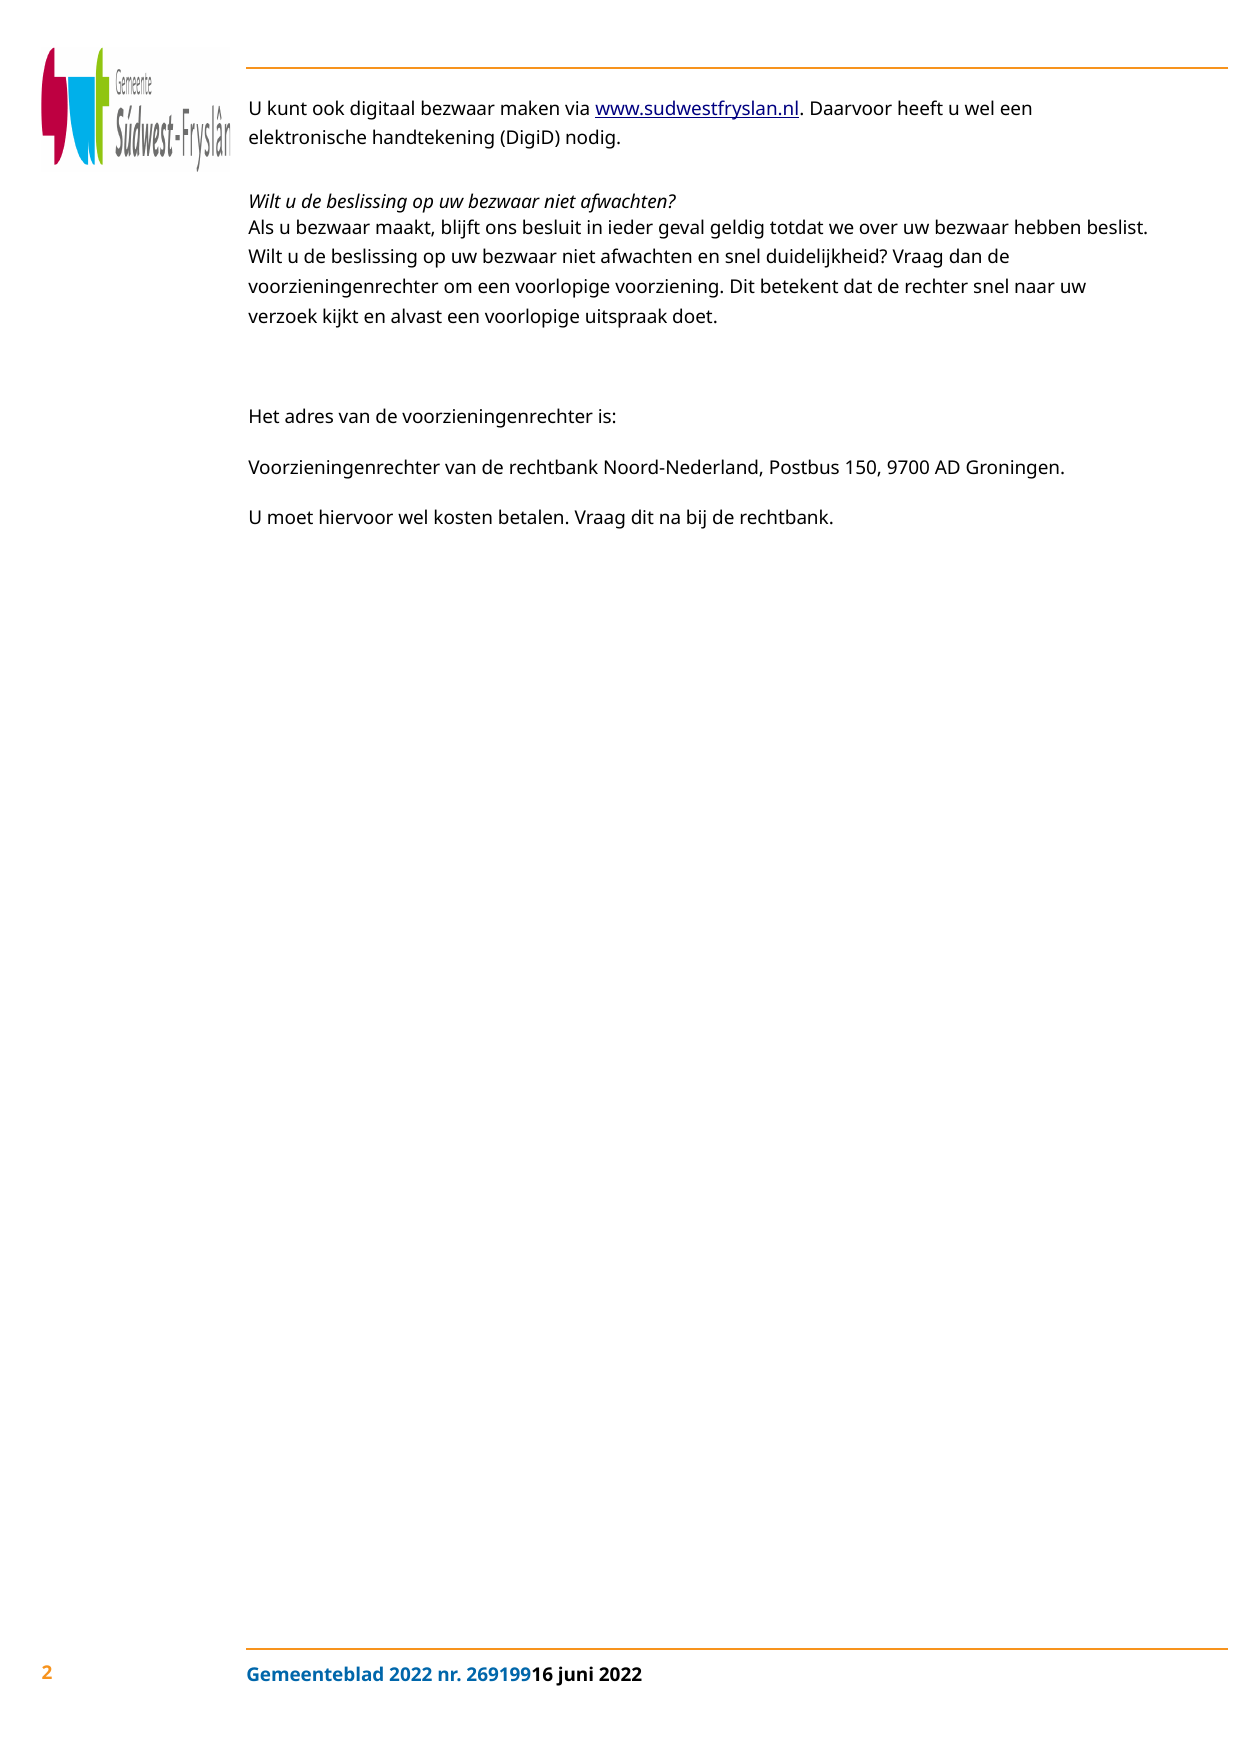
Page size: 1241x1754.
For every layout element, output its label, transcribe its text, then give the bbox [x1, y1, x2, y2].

text U kunt ook digitaal bezwaar maken via www.sudwestfryslan.nl. Daarvoor heeft u wel een elektronische handtekening (DigiD) nodig. [248, 95, 1152, 150]
text Voorzieningenrechter van de rechtbank Noord-Nederland, Postbus 150, 9700 AD Groningen. [248, 454, 1152, 480]
text Als u bezwaar maakt, blijft ons besluit in ieder geval geldig totdat we over uw bezwaar hebben beslist. Wilt u de beslissing op uw bezwaar niet afwachten en snel duidelijkheid? Vraag dan de voorzieningenrechter om een voorlopige voorziening. Dit betekent dat de rechter snel naar uw verzoek kijkt en alvast een voorlopige uitspraak doet. [248, 214, 1152, 328]
text U moet hiervoor wel kosten betalen. Vraag dit na bij de rechtbank. [248, 504, 1152, 530]
picture [41, 47, 231, 172]
text Wilt u de beslissing op uw bezwaar niet afwachten? [248, 188, 1152, 214]
text Het adres van de voorzieningenrechter is: [248, 404, 1152, 429]
